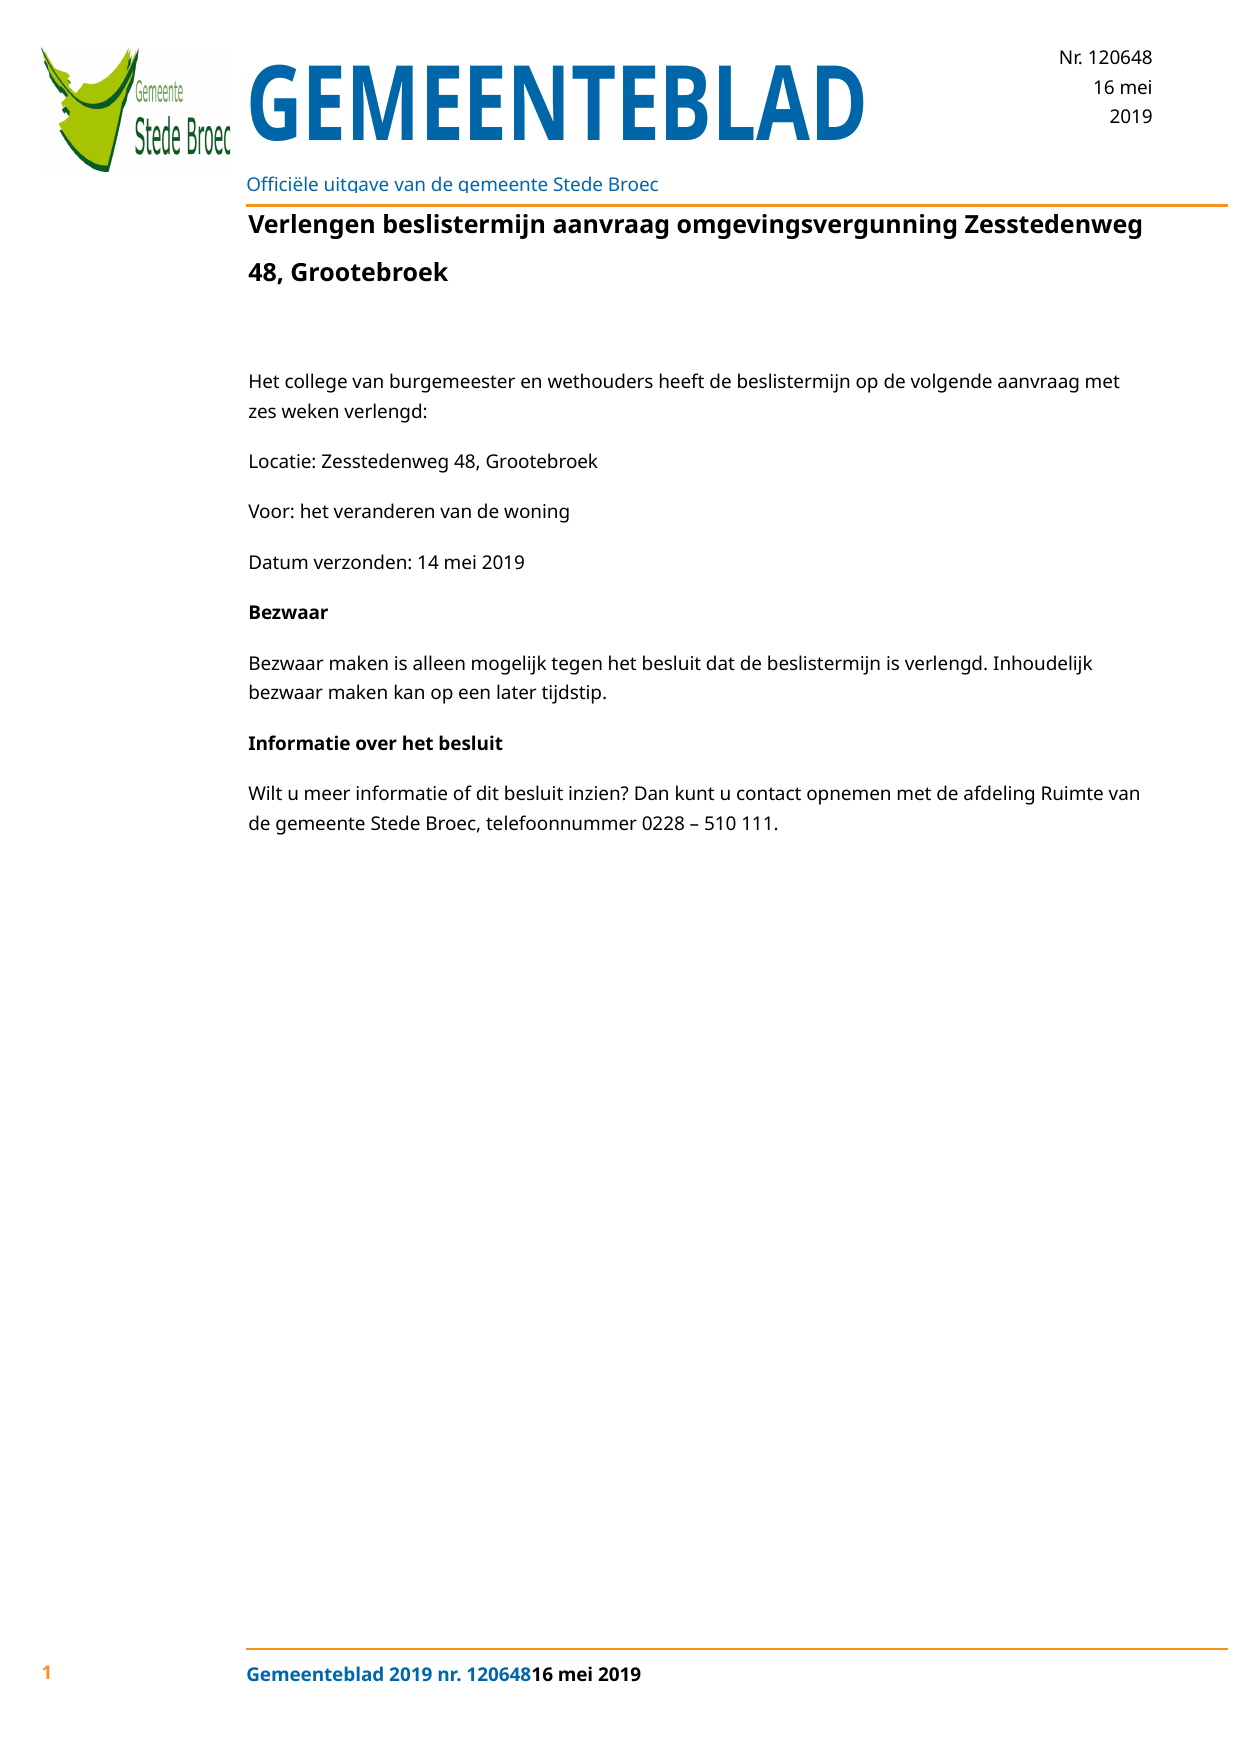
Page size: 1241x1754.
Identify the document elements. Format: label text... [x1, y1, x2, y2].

text Locatie: Zesstedenweg 48, Grootebroek [248, 448, 1152, 474]
text Het college van burgemeester en wethouders heeft de beslistermijn op de volgende aanvraag met zes weken verlengd: [248, 368, 1152, 424]
text Datum verzonden: 14 mei 2019 [248, 549, 1152, 575]
text Voor: het veranderen van de woning [248, 499, 1152, 524]
text Verlengen beslistermijn aanvraag omgevingsvergunning Zesstedenweg 48, Grootebroek [248, 207, 1152, 288]
text Informatie over het besluit [248, 730, 1152, 756]
text Wilt u meer informatie of dit besluit inzien? Dan kunt u contact opnemen met de afdeling Ruimte van de gemeente Stede Broec, telefoonnummer 0228 – 510 111. [248, 780, 1152, 836]
text Bezwaar [248, 599, 1152, 625]
picture [41, 47, 231, 172]
text Bezwaar maken is alleen mogelijk tegen het besluit dat de beslistermijn is verlengd. Inhoudelijk bezwaar maken kan op een later tijdstip. [248, 650, 1152, 705]
